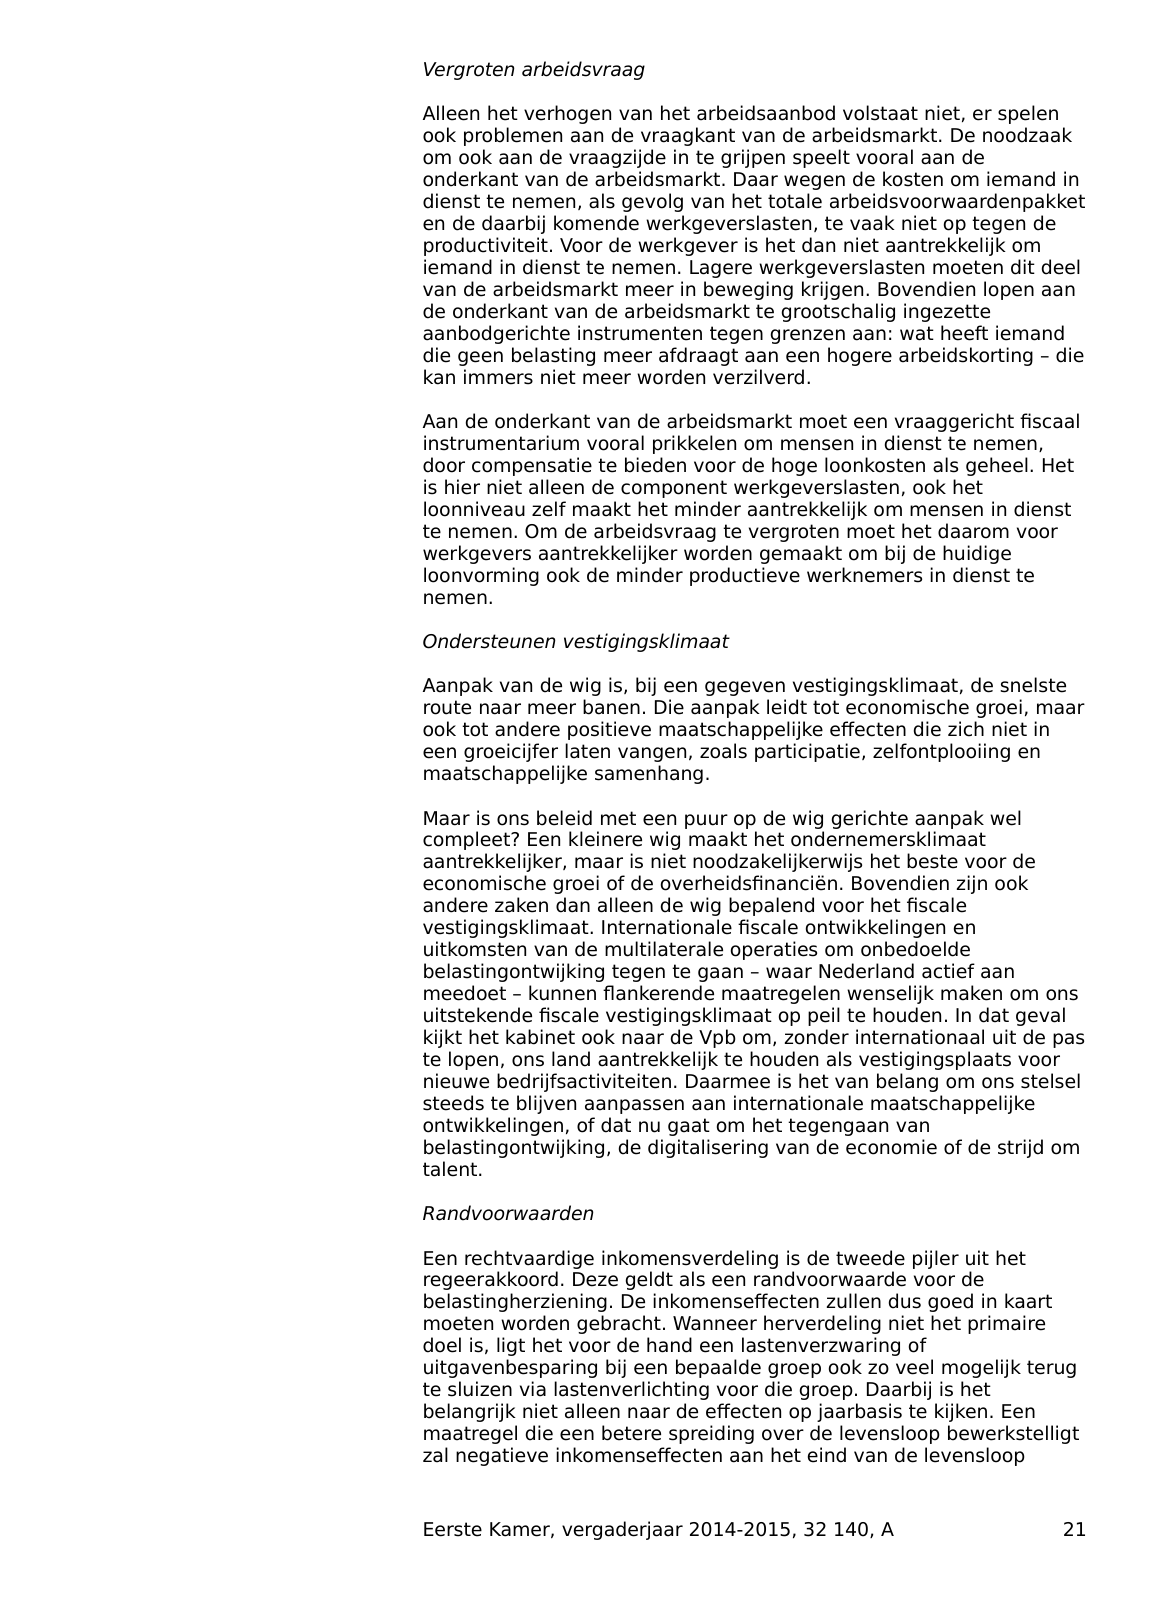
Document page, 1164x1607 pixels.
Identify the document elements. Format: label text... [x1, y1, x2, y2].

subtitle Vergroten arbeidsvraag [422, 59, 1087, 81]
subtitle Ondersteunen vestigingsklimaat [422, 631, 1087, 653]
text Aanpak van de wig is, bij een gegeven vestigingsklimaat, de snelste route naar meer banen. Die aanpak leidt tot economische groei, maar ook tot andere positieve maatschappelijke effecten die zich niet in een groeicijfer laten vangen, zoals participatie, zelfontplooiing en maatschappelijke samenhang. [422, 675, 1087, 785]
text Aan de onderkant van de arbeidsmarkt moet een vraaggericht fiscaal instrumentarium vooral prikkelen om mensen in dienst te nemen, door compensatie te bieden voor de hoge loonkosten als geheel. Het is hier niet alleen de component werkgeverslasten, ook het loonniveau zelf maakt het minder aantrekkelijk om mensen in dienst te nemen. Om de arbeidsvraag te vergroten moet het daarom voor werkgevers aantrekkelijker worden gemaakt om bij de huidige loonvorming ook de minder productieve werknemers in dienst te nemen. [422, 411, 1087, 609]
subtitle Randvoorwaarden [422, 1203, 1087, 1225]
text Een rechtvaardige inkomensverdeling is de tweede pijler uit het regeerakkoord. Deze geldt als een randvoorwaarde voor de belastingherziening. De inkomenseffecten zullen dus goed in kaart moeten worden gebracht. Wanneer herverdeling niet het primaire doel is, ligt het voor de hand een lastenverzwaring of uitgavenbesparing bij een bepaalde groep ook zo veel mogelijk terug te sluizen via lastenverlichting voor die groep. Daarbij is het belangrijk niet alleen naar de effecten op jaarbasis te kijken. Een maatregel die een betere spreiding over de levensloop bewerkstelligt zal negatieve inkomenseffecten aan het eind van de levensloop [422, 1247, 1087, 1467]
text Maar is ons beleid met een puur op de wig gerichte aanpak wel compleet? Een kleinere wig maakt het ondernemersklimaat aantrekkelijker, maar is niet noodzakelijkerwijs het beste voor de economische groei of de overheidsfinanciën. Bovendien zijn ook andere zaken dan alleen de wig bepalend voor het fiscale vestigingsklimaat. Internationale fiscale ontwikkelingen en uitkomsten van de multilaterale operaties om onbedoelde belastingontwijking tegen te gaan – waar Nederland actief aan meedoet – kunnen flankerende maatregelen wenselijk maken om ons uitstekende fiscale vestigingsklimaat op peil te houden. In dat geval kijkt het kabinet ook naar de Vpb om, zonder internationaal uit de pas te lopen, ons land aantrekkelijk te houden als vestigingsplaats voor nieuwe bedrijfsactiviteiten. Daarmee is het van belang om ons stelsel steeds te blijven aanpassen aan internationale maatschappelijke ontwikkelingen, of dat nu gaat om het tegengaan van belastingontwijking, de digitalisering van de economie of de strijd om talent. [422, 807, 1087, 1181]
text Alleen het verhogen van het arbeidsaanbod volstaat niet, er spelen ook problemen aan de vraagkant van de arbeidsmarkt. De noodzaak om ook aan de vraagzijde in te grijpen speelt vooral aan de onderkant van de arbeidsmarkt. Daar wegen de kosten om iemand in dienst te nemen, als gevolg van het totale arbeidsvoorwaardenpakket en de daarbij komende werkgeverslasten, te vaak niet op tegen de productiviteit. Voor de werkgever is het dan niet aantrekkelijk om iemand in dienst te nemen. Lagere werkgeverslasten moeten dit deel van de arbeidsmarkt meer in beweging krijgen. Bovendien lopen aan de onderkant van de arbeidsmarkt te grootschalig ingezette aanbodgerichte instrumenten tegen grenzen aan: wat heeft iemand die geen belasting meer afdraagt aan een hogere arbeidskorting – die kan immers niet meer worden verzilverd. [422, 103, 1087, 389]
